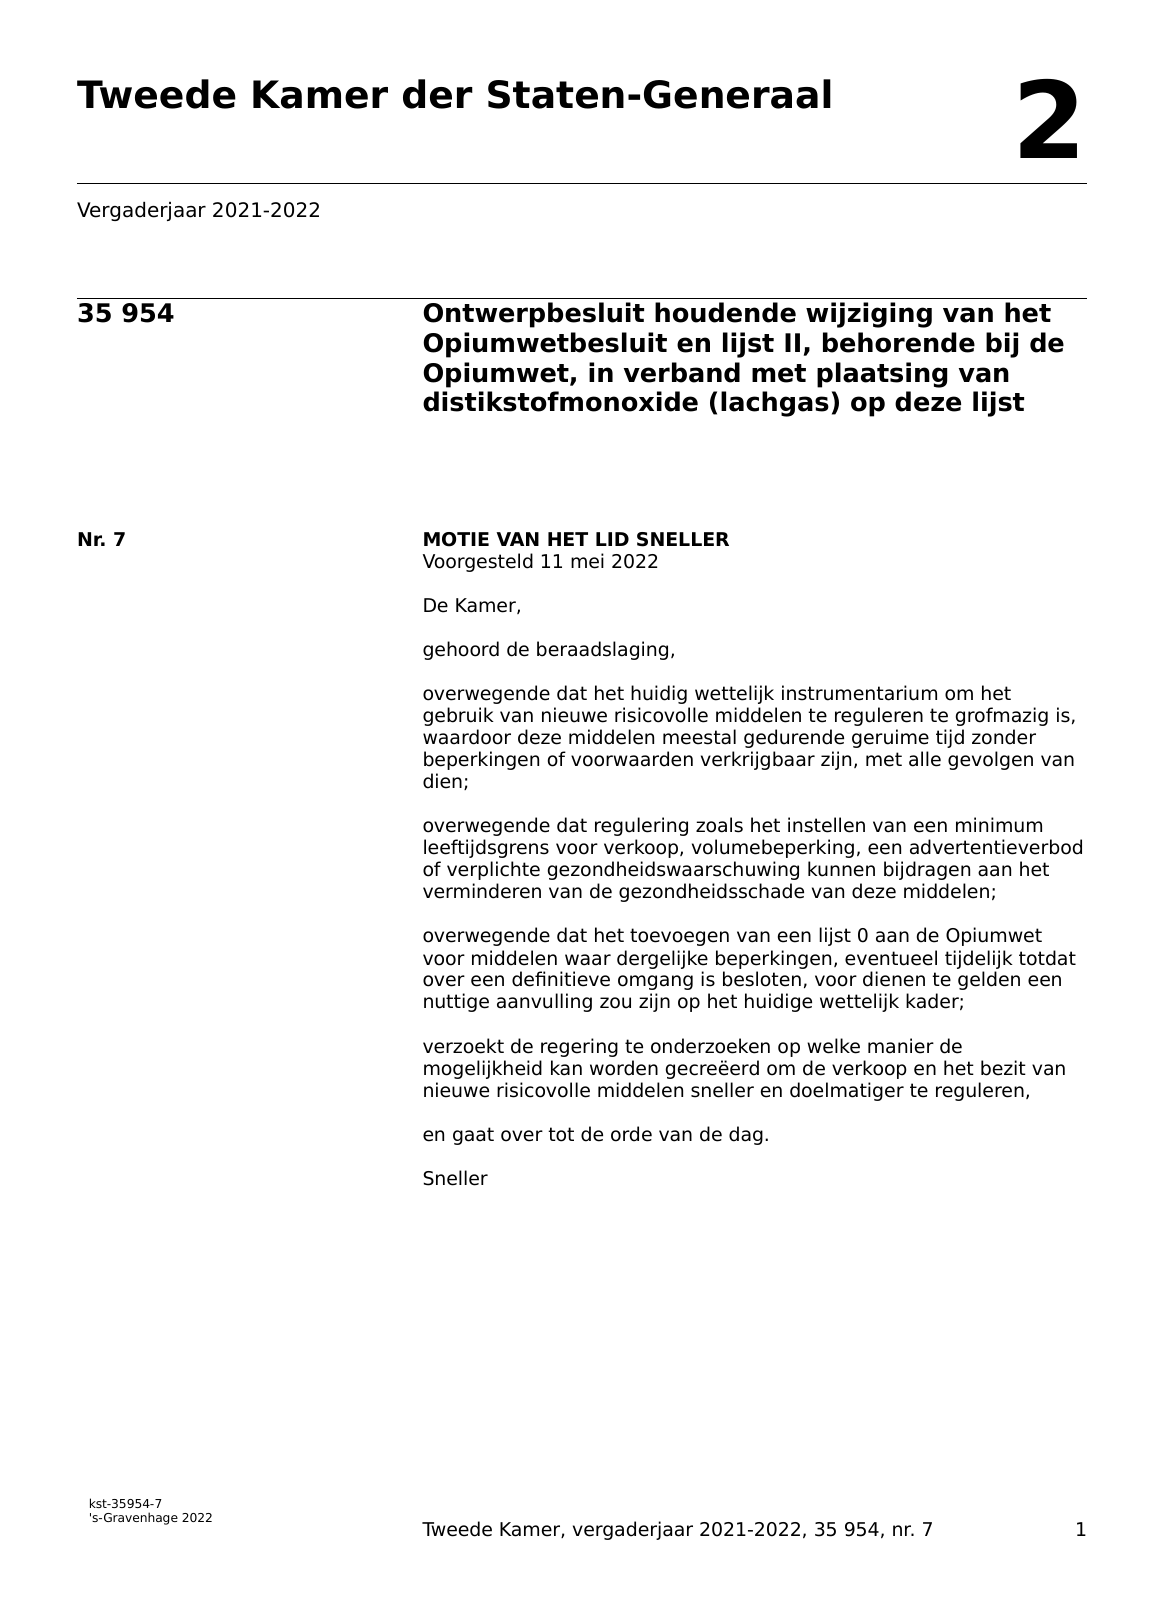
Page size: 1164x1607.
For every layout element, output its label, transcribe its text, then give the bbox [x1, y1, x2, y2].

text De Kamer, [422, 595, 1087, 617]
text overwegende dat het toevoegen van een lijst 0 aan de Opiumwet voor middelen waar dergelijke beperkingen, eventueel tijdelijk totdat over een definitieve omgang is besloten, voor dienen te gelden een nuttige aanvulling zou zijn op het huidige wettelijk kader; [422, 925, 1087, 1013]
text overwegende dat het huidig wettelijk instrumentarium om het gebruik van nieuwe risicovolle middelen te reguleren te grofmazig is, waardoor deze middelen meestal gedurende geruime tijd zonder beperkingen of voorwaarden verkrijgbaar zijn, met alle gevolgen van dien; [422, 683, 1087, 793]
text kst-35954-7 [88, 1497, 323, 1511]
text Sneller [422, 1168, 1087, 1190]
text Voorgesteld 11 mei 2022 [422, 551, 1087, 573]
subtitle Nr. 7 MOTIE VAN HET LID SNELLER [77, 529, 1087, 551]
text gehoord de beraadslaging, [422, 639, 1087, 661]
text verzoekt de regering te onderzoeken op welke manier de mogelijkheid kan worden gecreëerd om de verkoop en het bezit van nieuwe risicovolle middelen sneller en doelmatiger te reguleren, [422, 1036, 1087, 1101]
table_cell Vergaderjaar 2021-2022 [77, 184, 1087, 298]
text en gaat over tot de orde van de dag. [422, 1124, 1087, 1146]
subtitle 35 954 Ontwerpbesluit houdende wijziging van het Opiumwetbesluit en lijst II, behorende bij de Opiumwet, in verband met plaatsing van distikstofmonoxide (lachgas) op deze lijst [77, 299, 1087, 418]
text 's-Gravenhage 2022 [88, 1511, 323, 1525]
text overwegende dat regulering zoals het instellen van een minimum leeftijdsgrens voor verkoop, volumebeperking, een advertentieverbod of verplichte gezondheidswaarschuwing kunnen bijdragen aan het verminderen van de gezondheidsschade van deze middelen; [422, 815, 1087, 903]
table_header 2 [886, 59, 1087, 183]
table_header Tweede Kamer der Staten-Generaal [77, 59, 886, 183]
